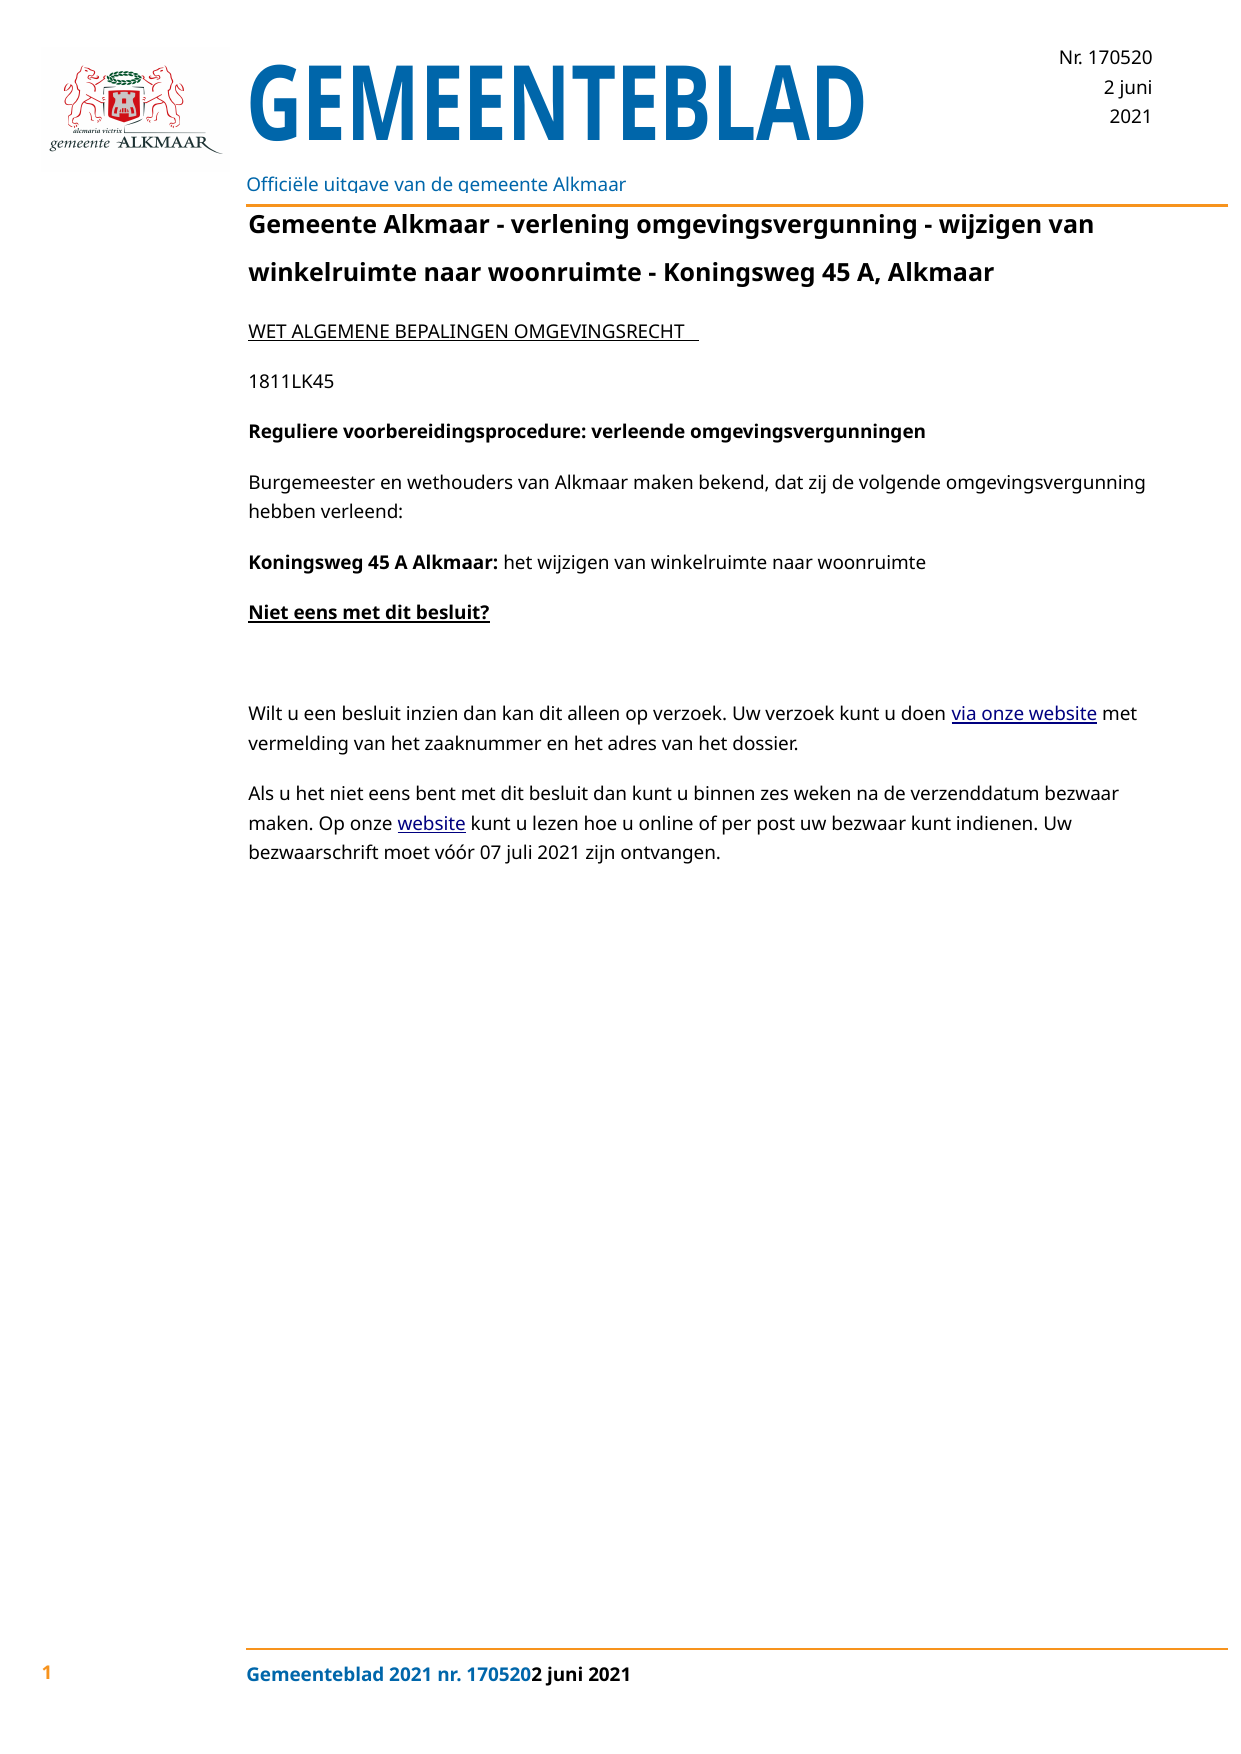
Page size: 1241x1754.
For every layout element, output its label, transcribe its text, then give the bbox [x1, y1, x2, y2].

text Gemeente Alkmaar - verlening omgevingsvergunning - wijzigen van winkelruimte naar woonruimte - Koningsweg 45 A, Alkmaar [248, 207, 1152, 288]
picture [41, 47, 231, 172]
text Burgemeester en wethouders van Alkmaar maken bekend, dat zij de volgende omgevingsvergunning hebben verleend: [248, 469, 1152, 524]
text WET ALGEMENE BEPALINGEN OMGEVINGSRECHT [248, 318, 1152, 344]
text Niet eens met dit besluit? [248, 599, 1152, 625]
text 1811LK45 [248, 368, 1152, 394]
text Als u het niet eens bent met dit besluit dan kunt u binnen zes weken na de verzenddatum bezwaar maken. Op onze website kunt u lezen hoe u online of per post uw bezwaar kunt indienen. Uw bezwaarschrift moet vóór 07 juli 2021 zijn ontvangen. [248, 780, 1152, 865]
text Koningsweg 45 A Alkmaar: het wijzigen van winkelruimte naar woonruimte [248, 549, 1152, 575]
text Wilt u een besluit inzien dan kan dit alleen op verzoek. Uw verzoek kunt u doen via onze website met vermelding van het zaaknummer en het adres van het dossier. [248, 700, 1152, 756]
text Reguliere voorbereidingsprocedure: verleende omgevingsvergunningen [248, 419, 1152, 444]
